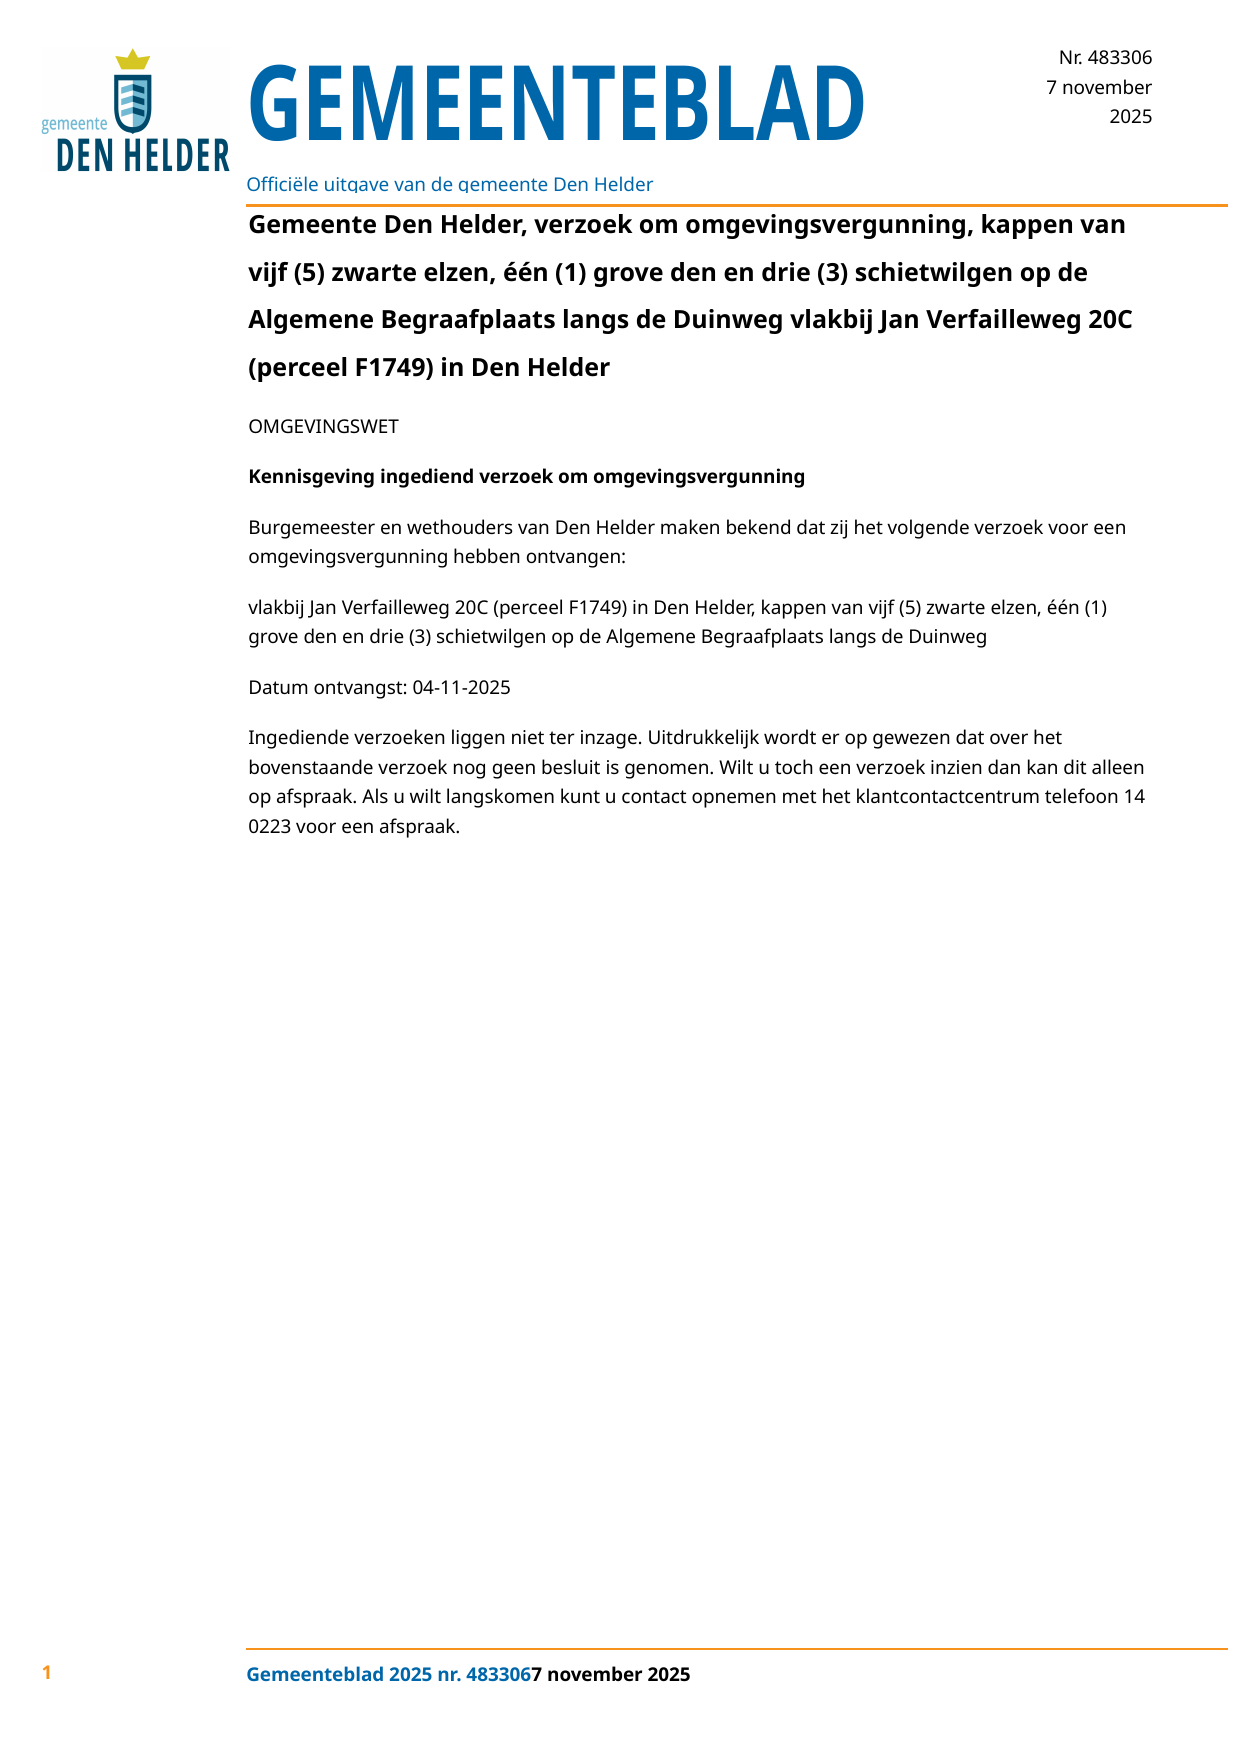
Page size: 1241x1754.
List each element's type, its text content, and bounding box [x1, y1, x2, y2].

picture [130, 157, 135, 172]
text Kennisgeving ingediend verzoek om omgevingsvergunning [248, 463, 1152, 489]
picture [41, 47, 231, 172]
text Burgemeester en wethouders van Den Helder maken bekend dat zij het volgende verzoek voor een omgevingsvergunning hebben ontvangen: [248, 514, 1152, 569]
text vlakbij Jan Verfailleweg 20C (perceel F1749) in Den Helder, kappen van vijf (5) zwarte elzen, één (1) grove den en drie (3) schietwilgen op de Algemene Begraafplaats langs de Duinweg [248, 594, 1152, 649]
picture [182, 144, 187, 165]
text Gemeente Den Helder, verzoek om omgevingsvergunning, kappen van vijf (5) zwarte elzen, één (1) grove den en drie (3) schietwilgen op de Algemene Begraafplaats langs de Duinweg vlakbij Jan Verfailleweg 20C (perceel F1749) in Den Helder [248, 207, 1152, 384]
text Ingediende verzoeken liggen niet ter inzage. Uitdrukkelijk wordt er op gewezen dat over het bovenstaande verzoek nog geen besluit is genomen. Wilt u toch een verzoek inzien dan kan dit alleen op afspraak. Als u wilt langskomen kunt u contact opnemen met het klantcontactcentrum telefoon 14 0223 voor een afspraak. [248, 724, 1152, 839]
picture [220, 160, 224, 172]
picture [63, 144, 68, 165]
text OMGEVINGSWET [248, 413, 1152, 439]
text Datum ontvangst: 04-11-2025 [248, 674, 1152, 700]
picture [100, 154, 106, 172]
